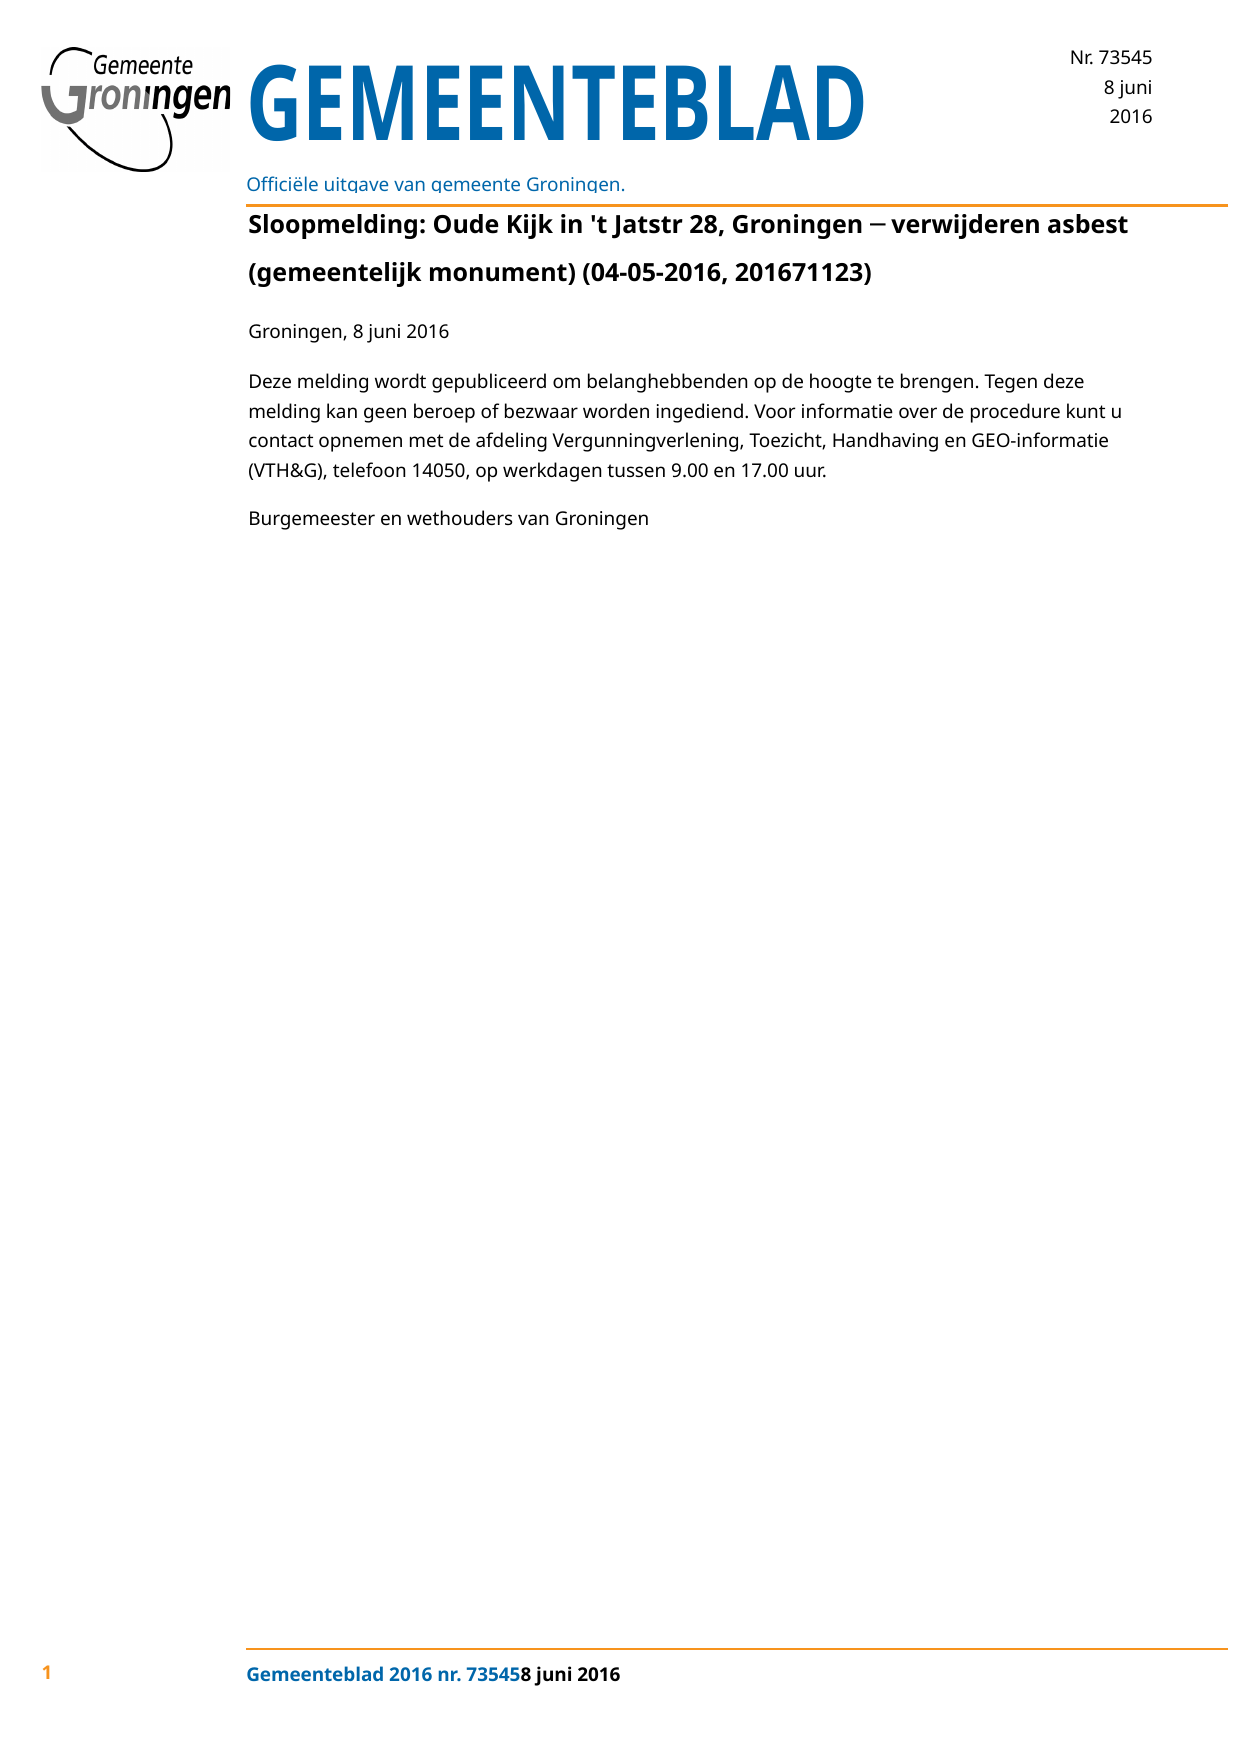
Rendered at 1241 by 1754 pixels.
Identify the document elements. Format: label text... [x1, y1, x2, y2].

text Deze melding wordt gepubliceerd om belanghebbenden op de hoogte te brengen. Tegen deze melding kan geen beroep of bezwaar worden ingediend. Voor informatie over de procedure kunt u contact opnemen met de afdeling Vergunningverlening, Toezicht, Handhaving en GEO-informatie (VTH&G), telefoon 14050, op werkdagen tussen 9.00 en 17.00 uur. [248, 368, 1152, 483]
text Burgemeester en wethouders van Groningen [248, 505, 1152, 531]
picture [41, 47, 231, 172]
text Sloopmelding: Oude Kijk in 't Jatstr 28, Groningen ─ verwijderen asbest (gemeentelijk monument) (04-05-2016, 201671123) [248, 207, 1152, 288]
text Groningen, 8 juni 2016 [248, 318, 1152, 344]
